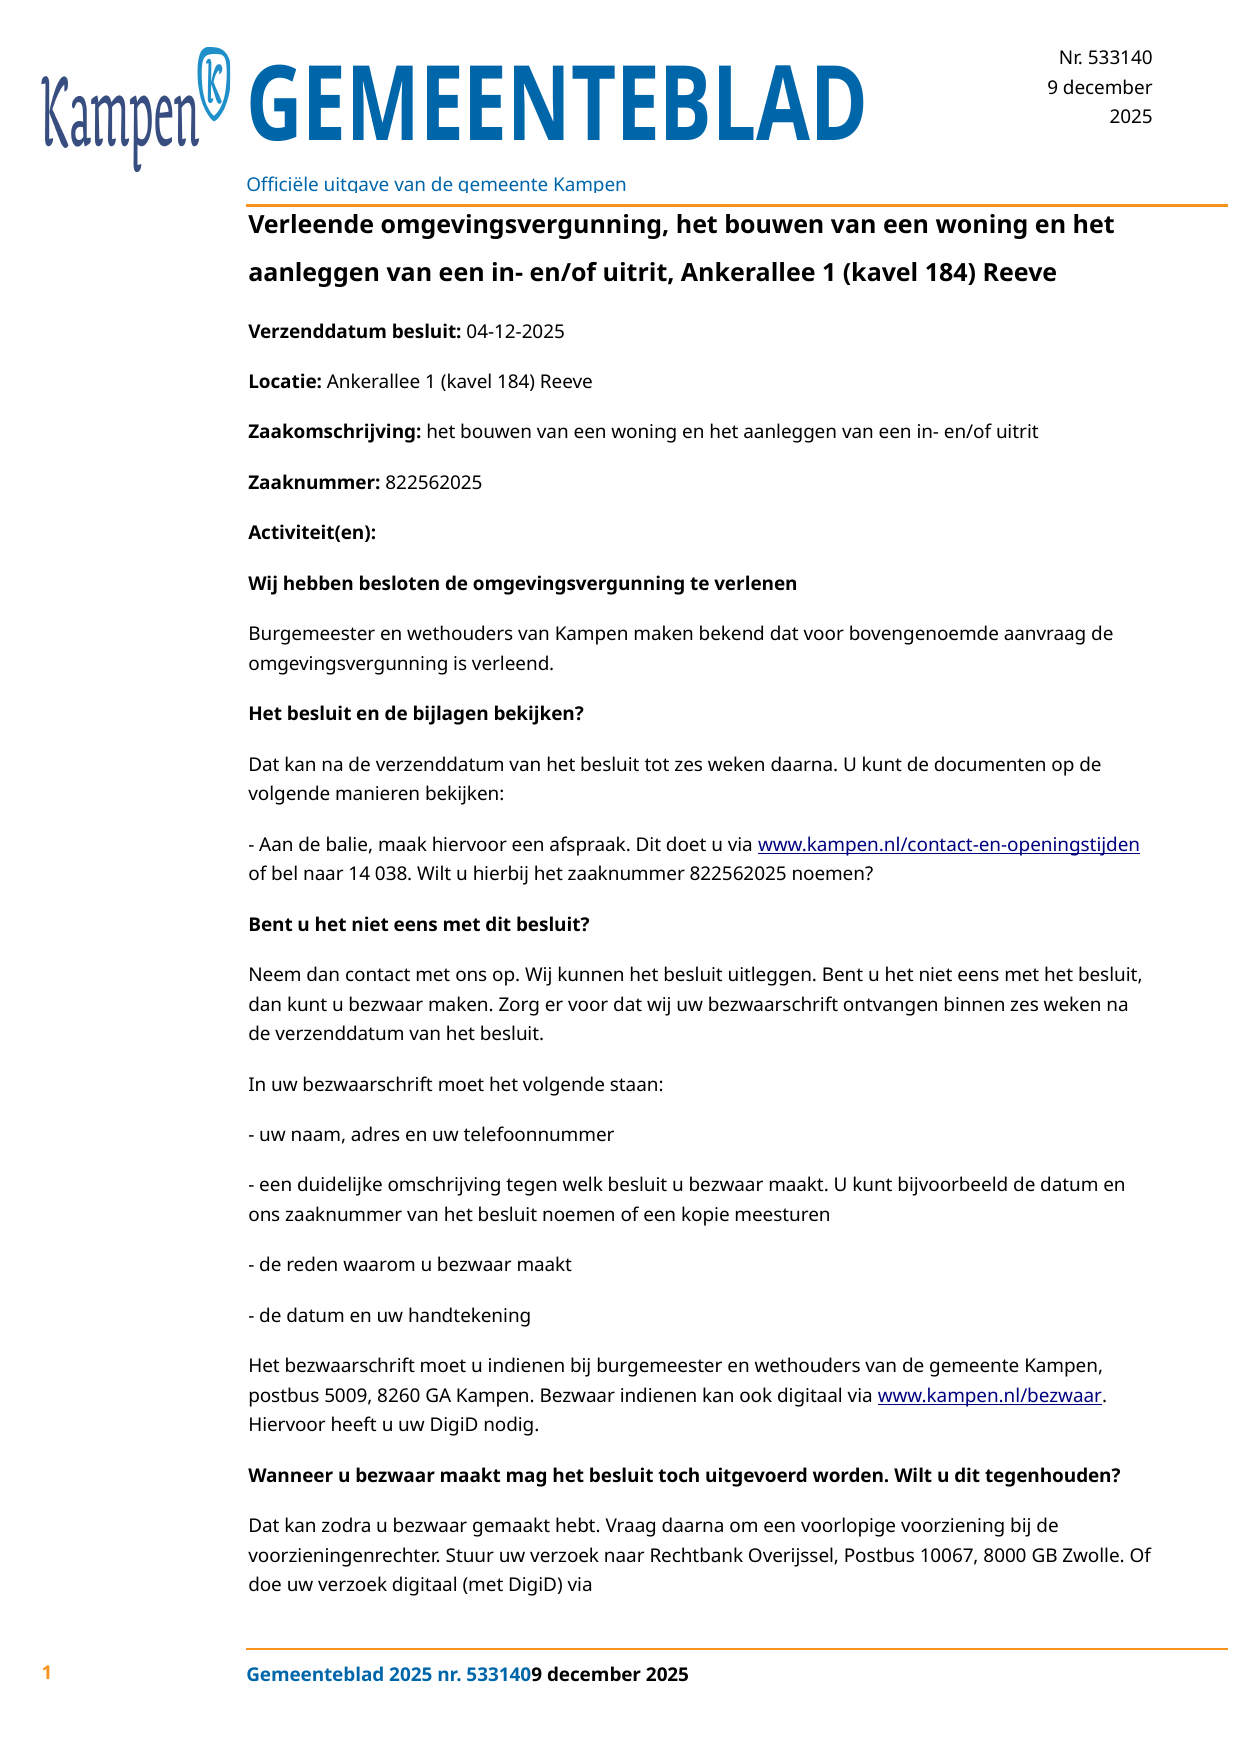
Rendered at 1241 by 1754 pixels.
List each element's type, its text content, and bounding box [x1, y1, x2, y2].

text - Aan de balie, maak hiervoor een afspraak. Dit doet u via www.kampen.nl/contact-en-openingstijden of bel naar 14 038. Wilt u hierbij het zaaknummer 822562025 noemen? [248, 831, 1152, 886]
text Activiteit(en): [248, 519, 1152, 545]
text Neem dan contact met ons op. Wij kunnen het besluit uitleggen. Bent u het niet eens met het besluit, dan kunt u bezwaar maken. Zorg er voor dat wij uw bezwaarschrift ontvangen binnen zes weken na de verzenddatum van het besluit. [248, 961, 1152, 1046]
text Wij hebben besloten de omgevingsvergunning te verlenen [248, 570, 1152, 596]
text Zaakomschrijving: het bouwen van een woning en het aanleggen van een in- en/of uitrit [248, 419, 1152, 444]
text Burgemeester en wethouders van Kampen maken bekend dat voor bovengenoemde aanvraag de omgevingsvergunning is verleend. [248, 620, 1152, 676]
text Het besluit en de bijlagen bekijken? [248, 700, 1152, 726]
text Locatie: Ankerallee 1 (kavel 184) Reeve [248, 368, 1152, 394]
text Dat kan na de verzenddatum van het besluit tot zes weken daarna. U kunt de documenten op de volgende manieren bekijken: [248, 751, 1152, 806]
text Het bezwaarschrift moet u indienen bij burgemeester en wethouders van de gemeente Kampen, postbus 5009, 8260 GA Kampen. Bezwaar indienen kan ook digitaal via www.kampen.nl/bezwaar. Hiervoor heeft u uw DigiD nodig. [248, 1352, 1152, 1437]
text Zaaknummer: 822562025 [248, 469, 1152, 495]
text In uw bezwaarschrift moet het volgende staan: [248, 1071, 1152, 1097]
text - de reden waarom u bezwaar maakt [248, 1252, 1152, 1277]
text Dat kan zodra u bezwaar gemaakt hebt. Vraag daarna om een voorlopige voorziening bij de voorzieningenrechter. Stuur uw verzoek naar Rechtbank Overijssel, Postbus 10067, 8000 GB Zwolle. Of doe uw verzoek digitaal (met DigiD) via [248, 1512, 1152, 1597]
text Verleende omgevingsvergunning, het bouwen van een woning en het aanleggen van een in- en/of uitrit, Ankerallee 1 (kavel 184) Reeve [248, 207, 1152, 288]
text - een duidelijke omschrijving tegen welk besluit u bezwaar maakt. U kunt bijvoorbeeld de datum en ons zaaknummer van het besluit noemen of een kopie meesturen [248, 1172, 1152, 1227]
text Wanneer u bezwaar maakt mag het besluit toch uitgevoerd worden. Wilt u dit tegenhouden? [248, 1462, 1152, 1488]
text Verzenddatum besluit: 04-12-2025 [248, 318, 1152, 344]
picture [41, 47, 231, 172]
text - de datum en uw handtekening [248, 1302, 1152, 1328]
text - uw naam, adres en uw telefoonnummer [248, 1121, 1152, 1147]
text Bent u het niet eens met dit besluit? [248, 911, 1152, 937]
